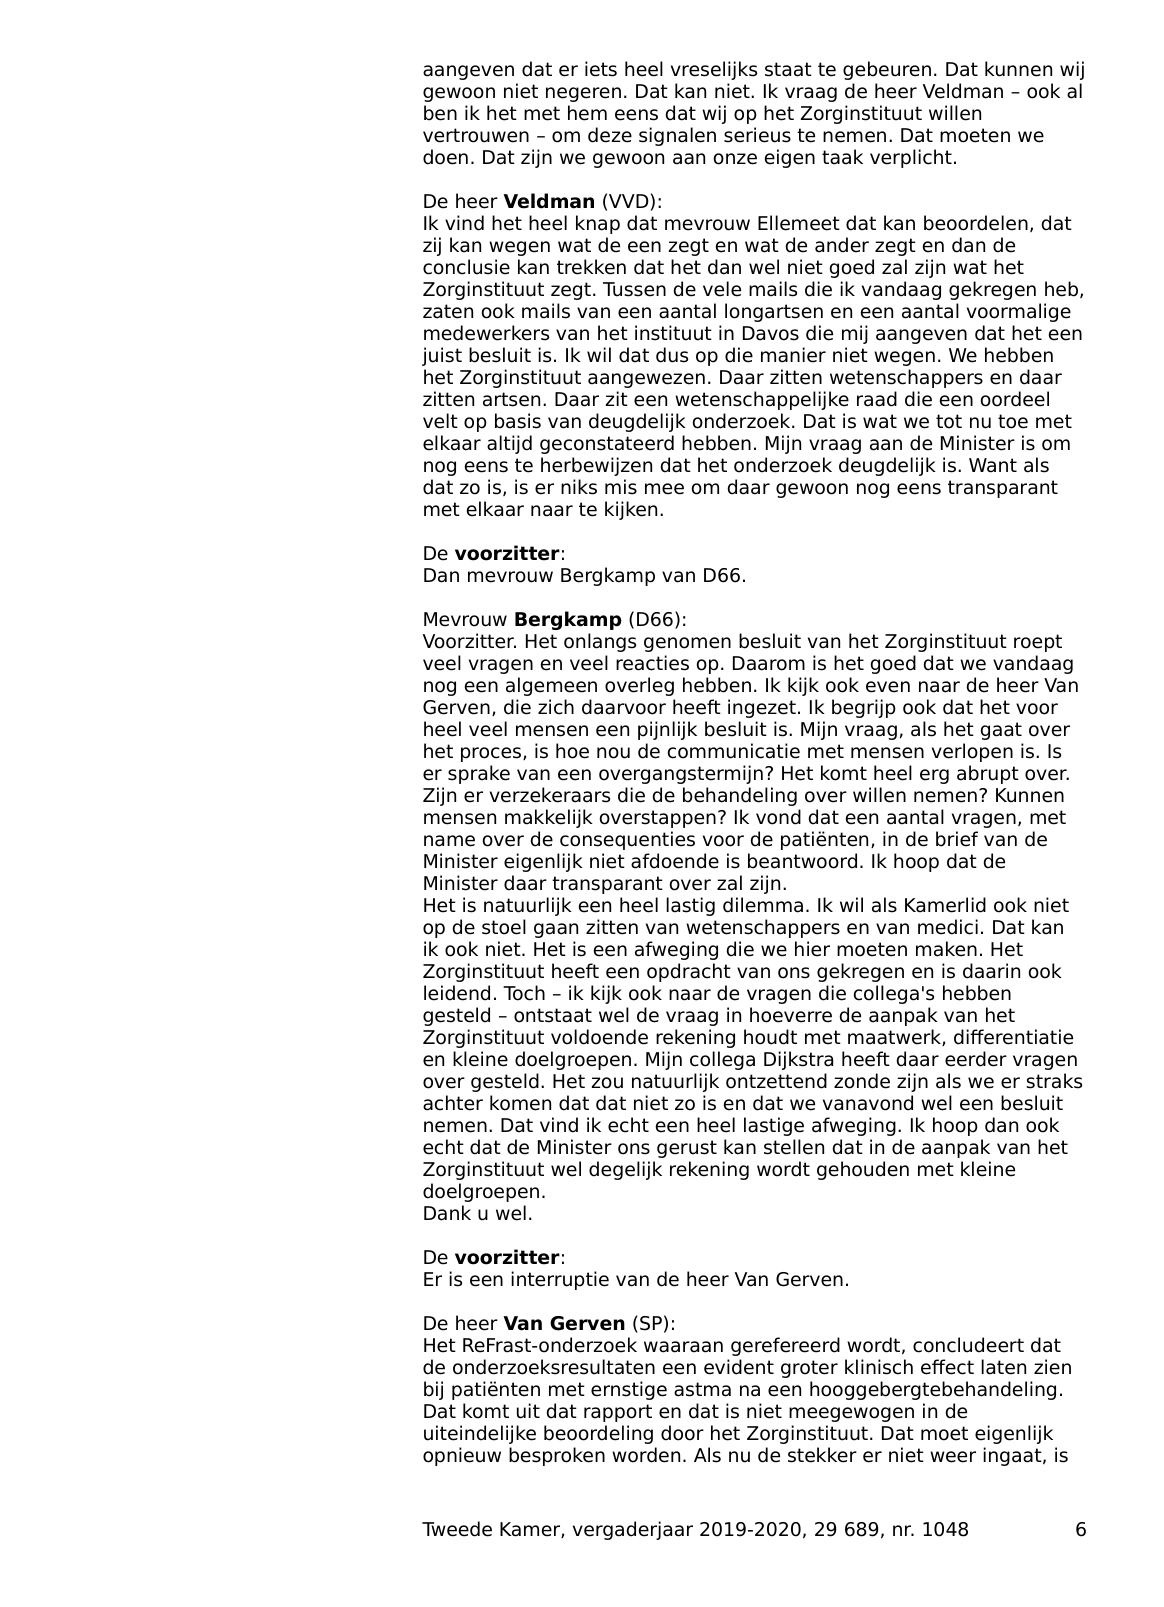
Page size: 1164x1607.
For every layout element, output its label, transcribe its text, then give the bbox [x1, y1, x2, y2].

text Dan mevrouw Bergkamp van D66. [422, 565, 1087, 587]
text Dank u wel. [422, 1203, 1087, 1224]
text aangeven dat er iets heel vreselijks staat te gebeuren. Dat kunnen wij gewoon niet negeren. Dat kan niet. Ik vraag de heer Veldman – ook al ben ik het met hem eens dat wij op het Zorginstituut willen vertrouwen – om deze signalen serieus te nemen. Dat moeten we doen. Dat zijn we gewoon aan onze eigen taak verplicht. [422, 59, 1087, 169]
text Ik vind het heel knap dat mevrouw Ellemeet dat kan beoordelen, dat zij kan wegen wat de een zegt en wat de ander zegt en dan de conclusie kan trekken dat het dan wel niet goed zal zijn wat het Zorginstituut zegt. Tussen de vele mails die ik vandaag gekregen heb, zaten ook mails van een aantal longartsen en een aantal voormalige medewerkers van het instituut in Davos die mij aangeven dat het een juist besluit is. Ik wil dat dus op die manier niet wegen. We hebben het Zorginstituut aangewezen. Daar zitten wetenschappers en daar zitten artsen. Daar zit een wetenschappelijke raad die een oordeel velt op basis van deugdelijk onderzoek. Dat is wat we tot nu toe met elkaar altijd geconstateerd hebben. Mijn vraag aan de Minister is om nog eens te herbewijzen dat het onderzoek deugdelijk is. Want als dat zo is, is er niks mis mee om daar gewoon nog eens transparant met elkaar naar te kijken. [422, 213, 1087, 521]
text Voorzitter. Het onlangs genomen besluit van het Zorginstituut roept veel vragen en veel reacties op. Daarom is het goed dat we vandaag nog een algemeen overleg hebben. Ik kijk ook even naar de heer Van Gerven, die zich daarvoor heeft ingezet. Ik begrijp ook dat het voor heel veel mensen een pijnlijk besluit is. Mijn vraag, als het gaat over het proces, is hoe nou de communicatie met mensen verlopen is. Is er sprake van een overgangstermijn? Het komt heel erg abrupt over. Zijn er verzekeraars die de behandeling over willen nemen? Kunnen mensen makkelijk overstappen? Ik vond dat een aantal vragen, met name over de consequenties voor de patiënten, in de brief van de Minister eigenlijk niet afdoende is beantwoord. Ik hoop dat de Minister daar transparant over zal zijn. [422, 631, 1087, 895]
text Het is natuurlijk een heel lastig dilemma. Ik wil als Kamerlid ook niet op de stoel gaan zitten van wetenschappers en van medici. Dat kan ik ook niet. Het is een afweging die we hier moeten maken. Het Zorginstituut heeft een opdracht van ons gekregen en is daarin ook leidend. Toch – ik kijk ook naar de vragen die collega's hebben gesteld – ontstaat wel de vraag in hoeverre de aanpak van het Zorginstituut voldoende rekening houdt met maatwerk, differentiatie en kleine doelgroepen. Mijn collega Dijkstra heeft daar eerder vragen over gesteld. Het zou natuurlijk ontzettend zonde zijn als we er straks achter komen dat dat niet zo is en dat we vanavond wel een besluit nemen. Dat vind ik echt een heel lastige afweging. Ik hoop dan ook echt dat de Minister ons gerust kan stellen dat in de aanpak van het Zorginstituut wel degelijk rekening wordt gehouden met kleine doelgroepen. [422, 895, 1087, 1203]
text Er is een interruptie van de heer Van Gerven. [422, 1269, 1087, 1291]
text De voorzitter: [422, 543, 1087, 565]
text De heer Veldman (VVD): [422, 191, 1087, 213]
text Mevrouw Bergkamp (D66): [422, 609, 1087, 631]
text Het ReFrast-onderzoek waaraan gerefereerd wordt, concludeert dat de onderzoeksresultaten een evident groter klinisch effect laten zien bij patiënten met ernstige astma na een hooggebergtebehandeling. Dat komt uit dat rapport en dat is niet meegewogen in de uiteindelijke beoordeling door het Zorginstituut. Dat moet eigenlijk opnieuw besproken worden. Als nu de stekker er niet weer ingaat, is [422, 1335, 1087, 1467]
text De heer Van Gerven (SP): [422, 1313, 1087, 1335]
text De voorzitter: [422, 1247, 1087, 1269]
